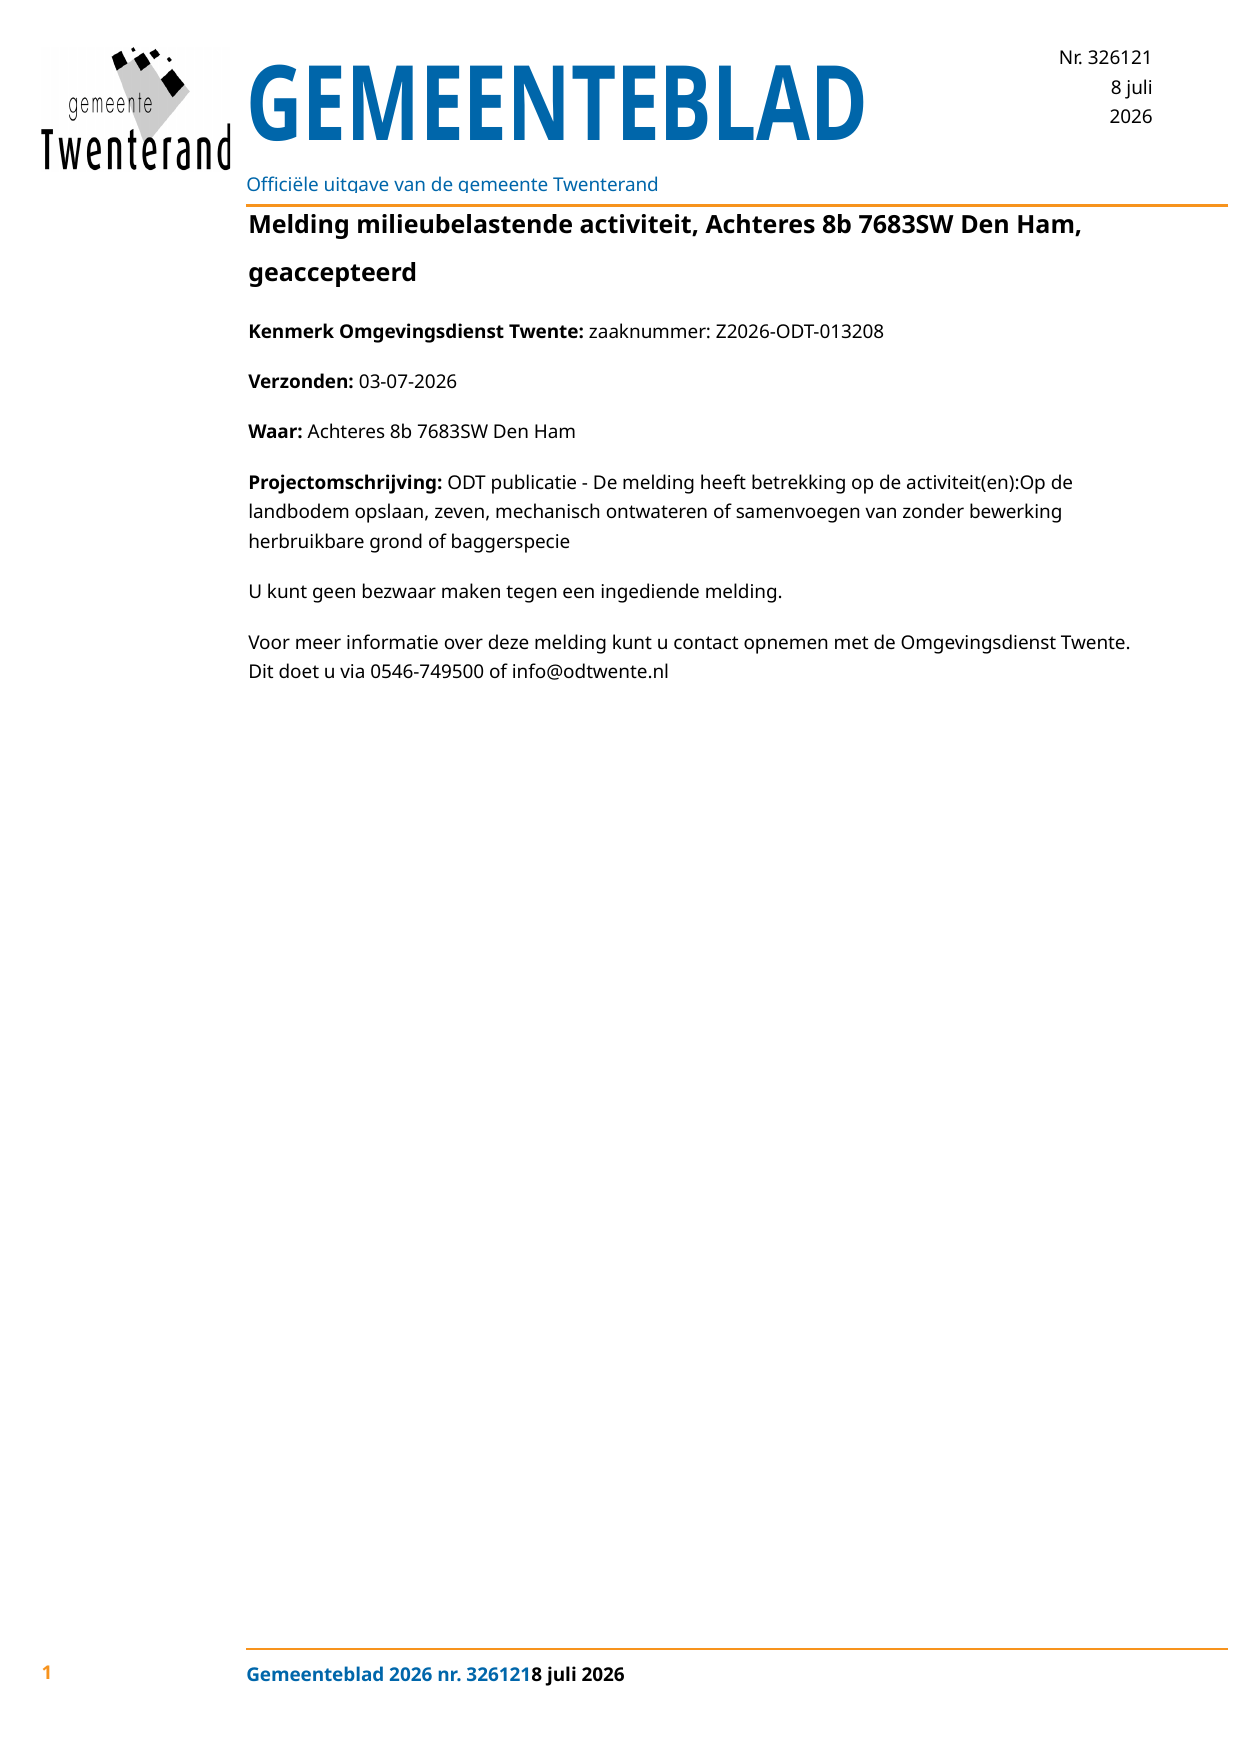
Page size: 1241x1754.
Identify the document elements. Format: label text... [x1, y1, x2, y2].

text Verzonden: 03-07-2026 [248, 368, 1152, 394]
text Waar: Achteres 8b 7683SW Den Ham [248, 419, 1152, 444]
picture [41, 47, 231, 172]
text Kenmerk Omgevingsdienst Twente: zaaknummer: Z2026-ODT-013208 [248, 318, 1152, 344]
text Voor meer informatie over deze melding kunt u contact opnemen met de Omgevingsdienst Twente. Dit doet u via 0546-749500 of info@odtwente.nl [248, 629, 1152, 684]
text Melding milieubelastende activiteit, Achteres 8b 7683SW Den Ham, geaccepteerd [248, 207, 1152, 288]
text Projectomschrijving: ODT publicatie - De melding heeft betrekking op de activiteit(en):Op de landbodem opslaan, zeven, mechanisch ontwateren of samenvoegen van zonder bewerking herbruikbare grond of baggerspecie [248, 469, 1152, 554]
text U kunt geen bezwaar maken tegen een ingediende melding. [248, 579, 1152, 604]
